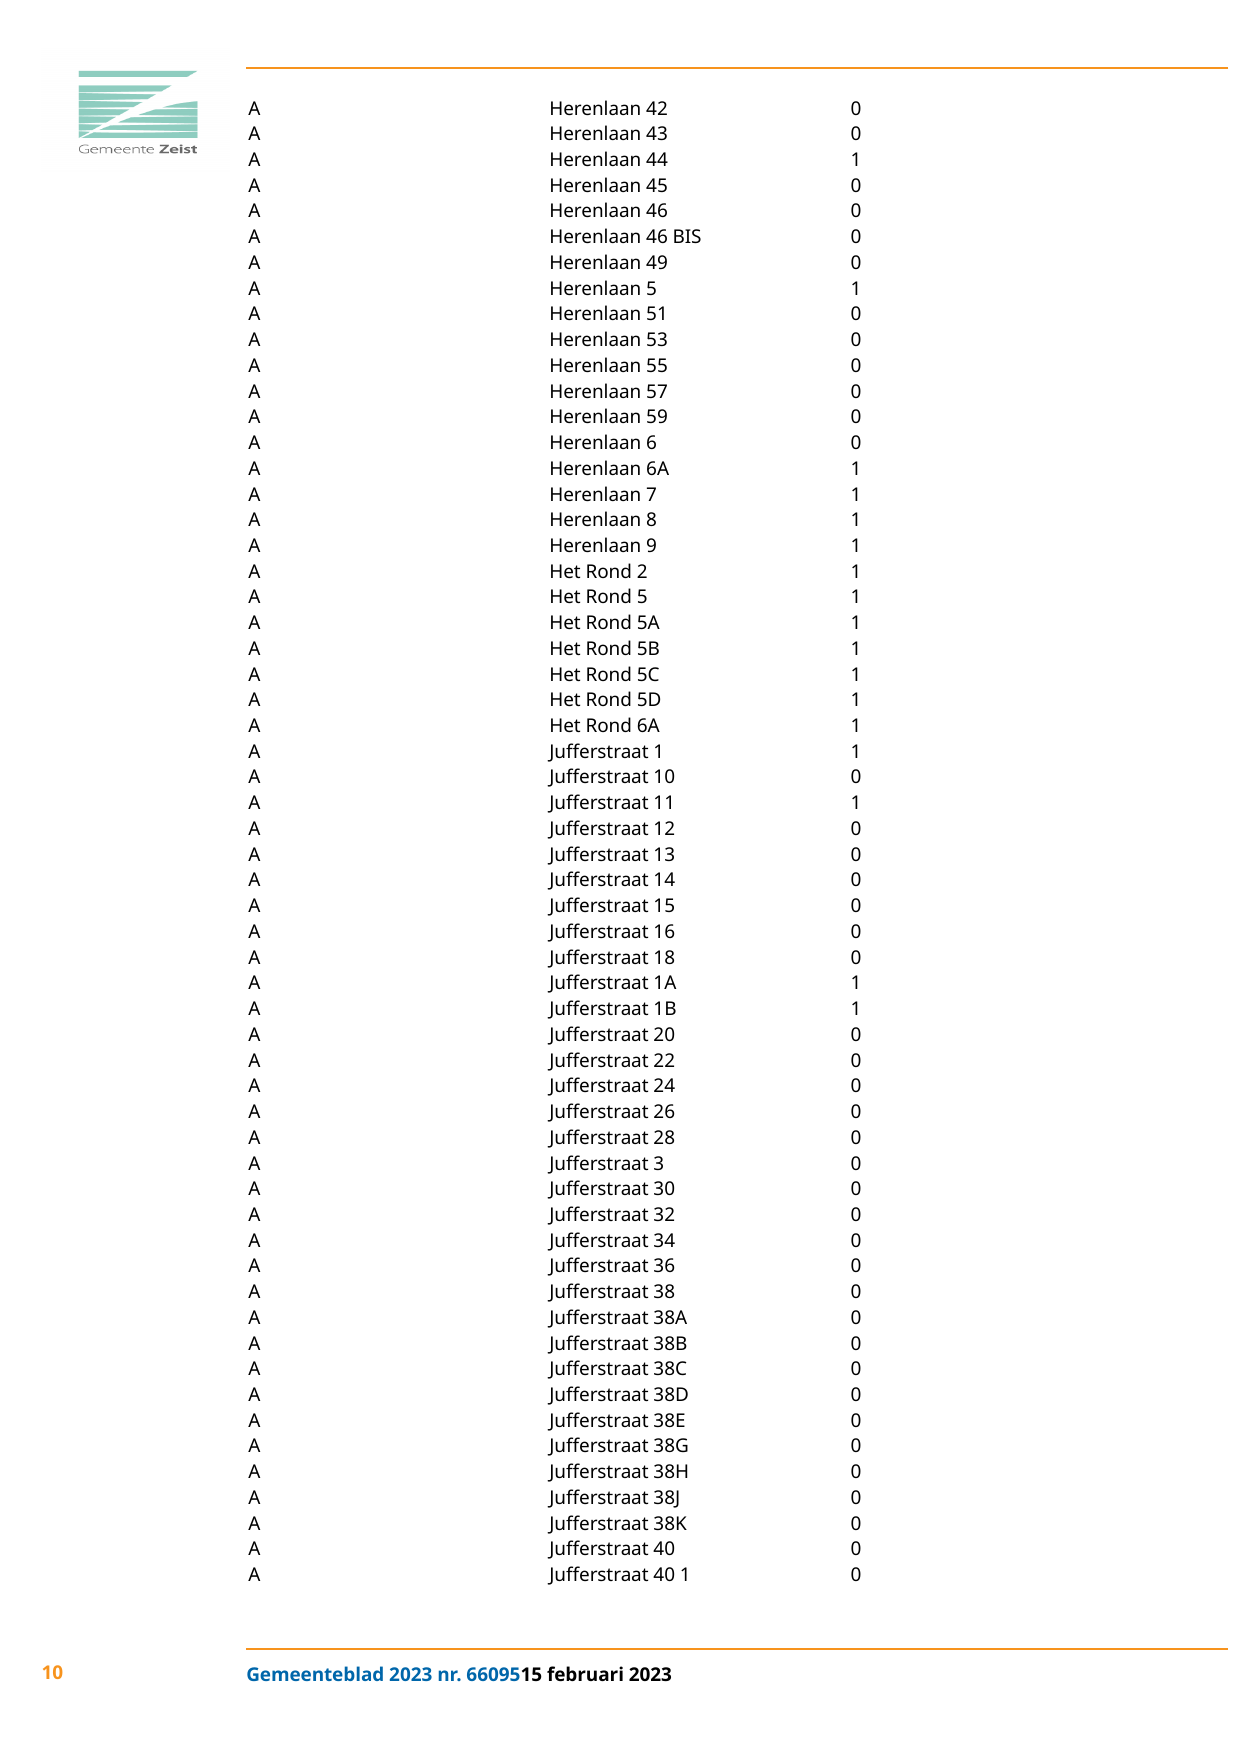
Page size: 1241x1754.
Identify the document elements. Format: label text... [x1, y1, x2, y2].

table_cell A [248, 893, 549, 918]
table_cell A [248, 455, 549, 481]
table_cell A [248, 429, 549, 455]
table_cell Jufferstraat 12 [549, 815, 850, 841]
table_cell A [248, 532, 549, 558]
table_cell A [248, 198, 549, 223]
table_cell 1 [850, 506, 1152, 532]
table_cell Jufferstraat 1A [549, 970, 850, 995]
table_cell 1 [850, 455, 1152, 481]
table_cell A [248, 1536, 549, 1561]
table_cell 0 [850, 1124, 1152, 1150]
table_cell 0 [850, 172, 1152, 198]
table_cell Herenlaan 43 [549, 121, 850, 146]
table_cell Jufferstraat 30 [549, 1175, 850, 1201]
table_cell 0 [850, 918, 1152, 944]
table_cell A [248, 1330, 549, 1356]
table_cell 1 [850, 609, 1152, 635]
table_cell A [248, 712, 549, 738]
table_cell 0 [850, 867, 1152, 892]
table_cell Jufferstraat 38C [549, 1356, 850, 1381]
table_cell A [248, 1253, 549, 1278]
table_cell 0 [850, 429, 1152, 455]
table_cell A [248, 224, 549, 249]
table_cell A [248, 1047, 549, 1072]
table_cell Het Rond 5D [549, 687, 850, 712]
table_cell Jufferstraat 34 [549, 1227, 850, 1253]
table_cell 0 [850, 1073, 1152, 1098]
table_cell 0 [850, 224, 1152, 249]
table_cell Herenlaan 7 [549, 481, 850, 506]
table_cell Jufferstraat 38A [549, 1304, 850, 1330]
table_cell A [248, 944, 549, 969]
table_cell 0 [850, 1407, 1152, 1433]
table_cell A [248, 1433, 549, 1458]
table_cell A [248, 1356, 549, 1381]
table_cell Jufferstraat 38 [549, 1278, 850, 1304]
table_cell A [248, 995, 549, 1021]
table_cell A [248, 1510, 549, 1536]
table_cell 0 [850, 326, 1152, 352]
table_cell Herenlaan 5 [549, 275, 850, 301]
table_cell 0 [850, 301, 1152, 326]
table_cell 1 [850, 712, 1152, 738]
table_cell Herenlaan 57 [549, 378, 850, 403]
table_cell Herenlaan 51 [549, 301, 850, 326]
table_cell A [248, 404, 549, 429]
table_cell Jufferstraat 38H [549, 1459, 850, 1484]
table_cell 1 [850, 558, 1152, 584]
table_cell 1 [850, 790, 1152, 815]
table_cell 1 [850, 532, 1152, 558]
table_cell 1 [850, 738, 1152, 764]
table_cell Jufferstraat 38G [549, 1433, 850, 1458]
table_cell 0 [850, 841, 1152, 867]
table_cell A [248, 738, 549, 764]
table_cell A [248, 970, 549, 995]
table_cell A [248, 1073, 549, 1098]
table_cell Herenlaan 59 [549, 404, 850, 429]
table_cell A [248, 121, 549, 146]
table_cell A [248, 841, 549, 867]
table_cell A [248, 1304, 549, 1330]
table_cell Jufferstraat 1B [549, 995, 850, 1021]
table_cell A [248, 1381, 549, 1407]
table_cell Jufferstraat 40 [549, 1536, 850, 1561]
table_cell Jufferstraat 13 [549, 841, 850, 867]
table_cell A [248, 146, 549, 172]
table_cell A [248, 352, 549, 378]
table_cell Herenlaan 9 [549, 532, 850, 558]
table_cell 0 [850, 1047, 1152, 1072]
table_cell 0 [850, 1175, 1152, 1201]
table_cell A [248, 378, 549, 403]
table_cell 0 [850, 1201, 1152, 1227]
table_cell Jufferstraat 38J [549, 1484, 850, 1510]
table_cell 0 [850, 1253, 1152, 1278]
table_cell Jufferstraat 1 [549, 738, 850, 764]
table_cell Jufferstraat 18 [549, 944, 850, 969]
table_cell 0 [850, 944, 1152, 969]
table_cell 1 [850, 970, 1152, 995]
table_cell Herenlaan 45 [549, 172, 850, 198]
table_cell Jufferstraat 32 [549, 1201, 850, 1227]
table_cell Herenlaan 55 [549, 352, 850, 378]
table_cell Jufferstraat 11 [549, 790, 850, 815]
table_cell A [248, 326, 549, 352]
table_cell A [248, 506, 549, 532]
table_cell Herenlaan 42 [549, 95, 850, 121]
table_cell Jufferstraat 24 [549, 1073, 850, 1098]
table_cell 0 [850, 1330, 1152, 1356]
table_cell 0 [850, 815, 1152, 841]
table_cell 0 [850, 1356, 1152, 1381]
table_cell A [248, 584, 549, 609]
table_cell 0 [850, 1278, 1152, 1304]
table_cell 1 [850, 687, 1152, 712]
table_cell A [248, 249, 549, 275]
table_cell Het Rond 6A [549, 712, 850, 738]
table_cell A [248, 1561, 549, 1587]
table_cell A [248, 1201, 549, 1227]
table_cell Herenlaan 6A [549, 455, 850, 481]
table_cell A [248, 1124, 549, 1150]
table_cell Jufferstraat 36 [549, 1253, 850, 1278]
table_cell 1 [850, 146, 1152, 172]
table_cell 0 [850, 1150, 1152, 1175]
table_cell A [248, 764, 549, 789]
table_cell 1 [850, 635, 1152, 661]
table_cell 0 [850, 1304, 1152, 1330]
table_cell A [248, 1278, 549, 1304]
table_cell 1 [850, 275, 1152, 301]
table_cell Het Rond 5 [549, 584, 850, 609]
table_cell 0 [850, 352, 1152, 378]
table_cell A [248, 1227, 549, 1253]
table_cell 0 [850, 1510, 1152, 1536]
table_cell Herenlaan 8 [549, 506, 850, 532]
table_cell 0 [850, 1227, 1152, 1253]
table_cell Jufferstraat 15 [549, 893, 850, 918]
table_cell Het Rond 5A [549, 609, 850, 635]
table_cell Herenlaan 49 [549, 249, 850, 275]
table_cell A [248, 867, 549, 892]
table_cell 0 [850, 893, 1152, 918]
table_cell Het Rond 5B [549, 635, 850, 661]
table_cell 0 [850, 1433, 1152, 1458]
table_cell 1 [850, 481, 1152, 506]
table_cell Jufferstraat 16 [549, 918, 850, 944]
table_cell 0 [850, 198, 1152, 223]
table_cell Herenlaan 46 [549, 198, 850, 223]
table_cell A [248, 481, 549, 506]
table_cell 0 [850, 764, 1152, 789]
table_cell 1 [850, 995, 1152, 1021]
table_cell Jufferstraat 38E [549, 1407, 850, 1433]
table_cell A [248, 1459, 549, 1484]
table_cell A [248, 1484, 549, 1510]
table_cell Het Rond 5C [549, 661, 850, 687]
table_cell A [248, 95, 549, 121]
table_cell Jufferstraat 26 [549, 1098, 850, 1124]
table_cell A [248, 1407, 549, 1433]
picture [41, 47, 231, 172]
table_cell A [248, 661, 549, 687]
table_cell Jufferstraat 38B [549, 1330, 850, 1356]
table_cell 0 [850, 1098, 1152, 1124]
table_cell Herenlaan 53 [549, 326, 850, 352]
table_cell Herenlaan 44 [549, 146, 850, 172]
table_cell A [248, 609, 549, 635]
table_cell 0 [850, 1561, 1152, 1587]
table_cell Jufferstraat 20 [549, 1021, 850, 1047]
table_cell Jufferstraat 38D [549, 1381, 850, 1407]
table_cell 1 [850, 584, 1152, 609]
table_cell Het Rond 2 [549, 558, 850, 584]
table_cell Jufferstraat 40 1 [549, 1561, 850, 1587]
table_cell A [248, 687, 549, 712]
table_cell A [248, 1175, 549, 1201]
table_cell Jufferstraat 28 [549, 1124, 850, 1150]
table_cell 0 [850, 1381, 1152, 1407]
table_cell 0 [850, 378, 1152, 403]
table_cell 0 [850, 1536, 1152, 1561]
table_cell Jufferstraat 10 [549, 764, 850, 789]
table_cell 0 [850, 121, 1152, 146]
table_cell A [248, 1098, 549, 1124]
table_cell A [248, 172, 549, 198]
table_cell Herenlaan 6 [549, 429, 850, 455]
table_cell Jufferstraat 22 [549, 1047, 850, 1072]
table_cell Jufferstraat 14 [549, 867, 850, 892]
table_cell 0 [850, 1021, 1152, 1047]
table_cell Jufferstraat 38K [549, 1510, 850, 1536]
table_cell A [248, 1150, 549, 1175]
table_cell 1 [850, 661, 1152, 687]
table_cell 0 [850, 404, 1152, 429]
table_cell Jufferstraat 3 [549, 1150, 850, 1175]
table_cell A [248, 790, 549, 815]
table_cell A [248, 918, 549, 944]
table_cell 0 [850, 1484, 1152, 1510]
table_cell A [248, 558, 549, 584]
table_cell A [248, 635, 549, 661]
table_cell A [248, 275, 549, 301]
table_cell Herenlaan 46 BIS [549, 224, 850, 249]
table_cell A [248, 815, 549, 841]
table_cell A [248, 1021, 549, 1047]
table_cell 0 [850, 249, 1152, 275]
table_cell 0 [850, 1459, 1152, 1484]
table_cell 0 [850, 95, 1152, 121]
table_cell A [248, 301, 549, 326]
